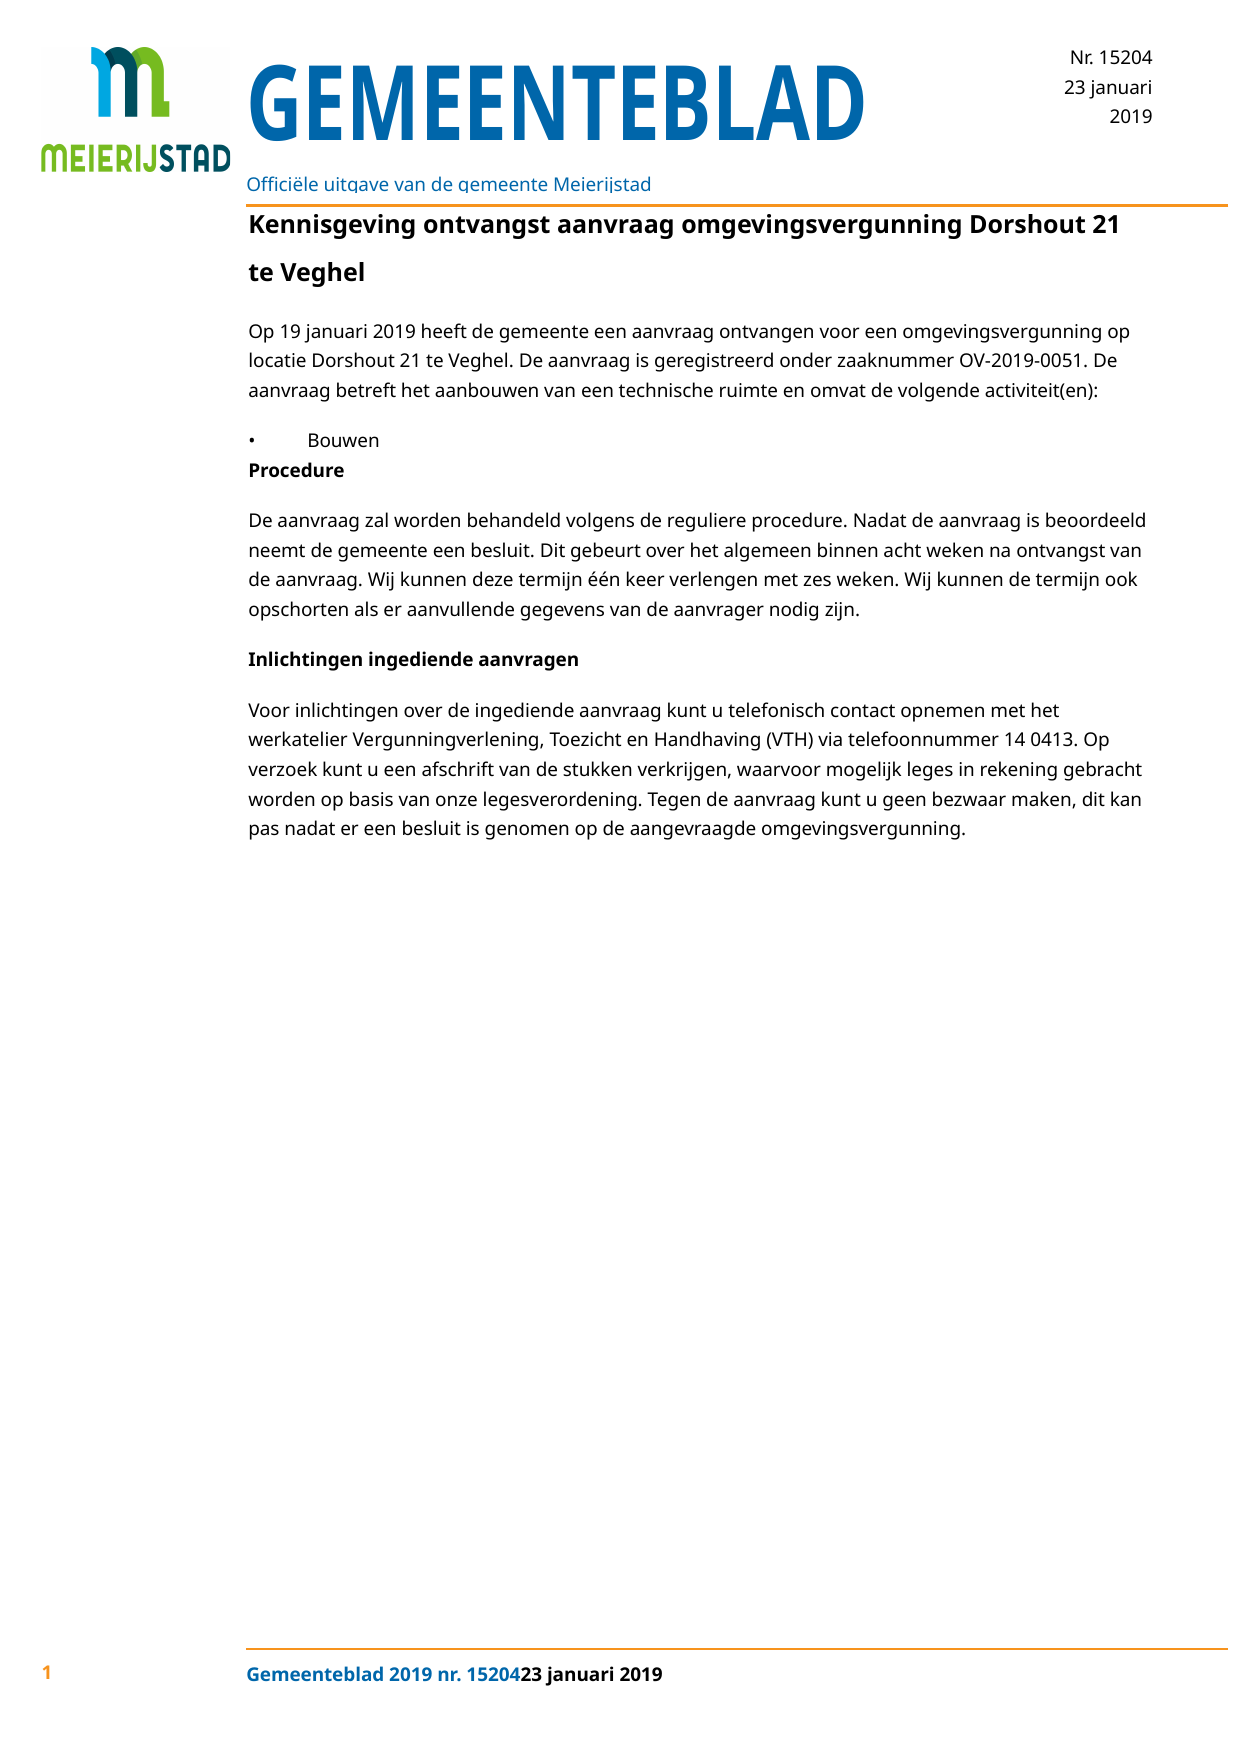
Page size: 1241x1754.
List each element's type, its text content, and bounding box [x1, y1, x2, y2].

text Kennisgeving ontvangst aanvraag omgevingsvergunning Dorshout 21 te Veghel [248, 207, 1152, 288]
text De aanvraag zal worden behandeld volgens de reguliere procedure. Nadat de aanvraag is beoordeeld neemt de gemeente een besluit. Dit gebeurt over het algemeen binnen acht weken na ontvangst van de aanvraag. Wij kunnen deze termijn één keer verlengen met zes weken. Wij kunnen de termijn ook opschorten als er aanvullende gegevens van de aanvrager nodig zijn. [248, 507, 1152, 622]
picture [41, 47, 231, 172]
list Bouwen [248, 427, 1152, 453]
text Op 19 januari 2019 heeft de gemeente een aanvraag ontvangen voor een omgevingsvergunning op locatie Dorshout 21 te Veghel. De aanvraag is geregistreerd onder zaaknummer OV-2019-0051. De aanvraag betreft het aanbouwen van een technische ruimte en omvat de volgende activiteit(en): [248, 318, 1152, 403]
text Procedure [248, 457, 1152, 483]
text Voor inlichtingen over de ingediende aanvraag kunt u telefonisch contact opnemen met het werkatelier Vergunningverlening, Toezicht en Handhaving (VTH) via telefoonnummer 14 0413. Op verzoek kunt u een afschrift van de stukken verkrijgen, waarvoor mogelijk leges in rekening gebracht worden op basis van onze legesverordening. Tegen de aanvraag kunt u geen bezwaar maken, dit kan pas nadat er een besluit is genomen op de aangevraagde omgevingsvergunning. [248, 697, 1152, 841]
text Inlichtingen ingediende aanvragen [248, 647, 1152, 672]
